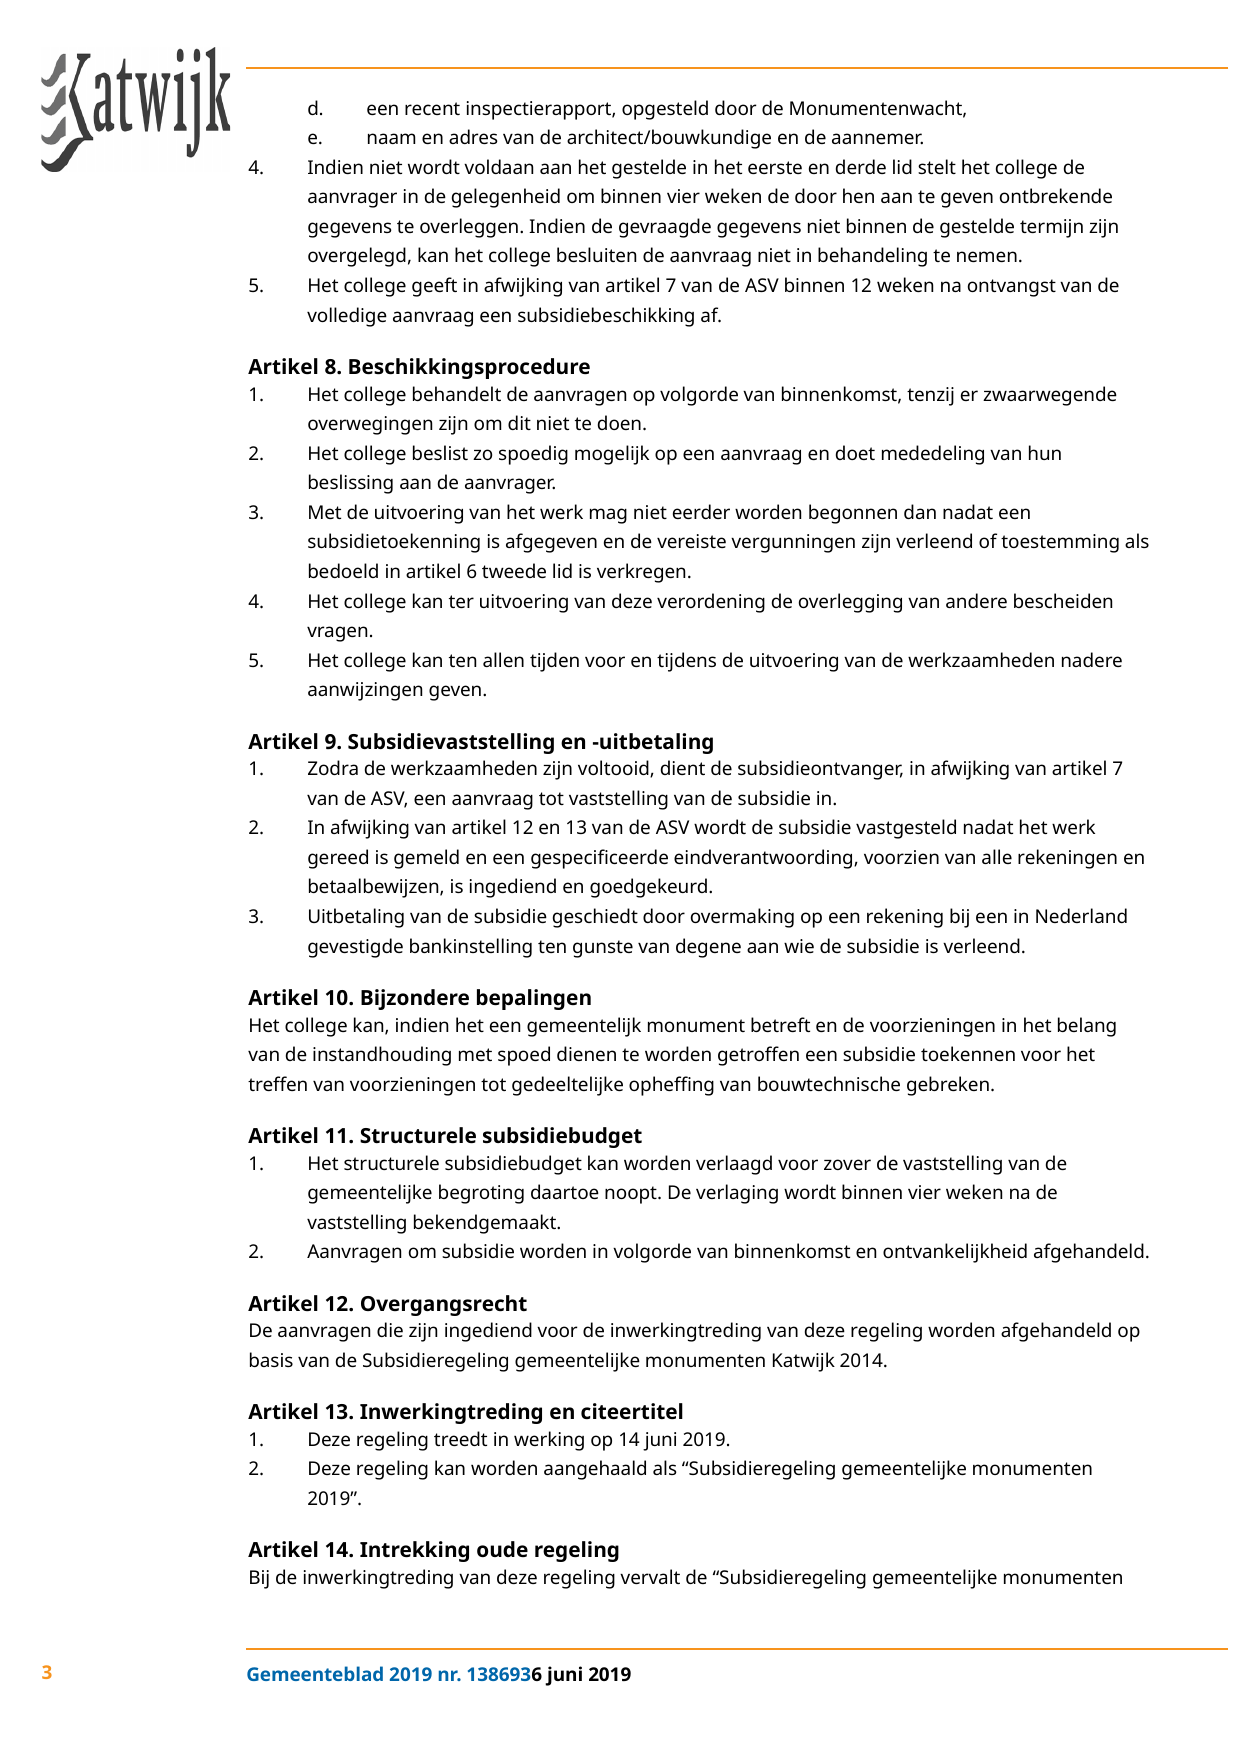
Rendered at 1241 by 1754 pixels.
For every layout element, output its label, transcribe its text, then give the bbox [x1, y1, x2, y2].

text Artikel 13. Inwerkingtreding en citeertitel [248, 1397, 1152, 1426]
text Artikel 9. Subsidievaststelling en -uitbetaling [248, 727, 1152, 755]
text Artikel 8. Beschikkingsprocedure [248, 352, 1152, 381]
picture [41, 47, 231, 172]
list Uitbetaling van de subsidie geschiedt door overmaking op een rekening bij een in Nederland gevestigde bankinstelling ten gunste van degene aan wie de subsidie is verleend. [248, 903, 1152, 959]
list Het college beslist zo spoedig mogelijk op een aanvraag en doet mededeling van hun beslissing aan de aanvrager. [248, 440, 1152, 495]
list Deze regeling treedt in werking op 14 juni 2019. [248, 1426, 1152, 1452]
text Artikel 12. Overgangsrecht [248, 1289, 1152, 1317]
list Het structurele subsidiebudget kan worden verlaagd voor zover de vaststelling van de gemeentelijke begroting daartoe noopt. De verlaging wordt binnen vier weken na de vaststelling bekendgemaakt. [248, 1150, 1152, 1235]
text Bij de inwerkingtreding van deze regeling vervalt de “Subsidieregeling gemeentelijke monumenten [248, 1564, 1152, 1589]
text Artikel 10. Bijzondere bepalingen [248, 983, 1152, 1012]
list Het college kan ten allen tijden voor en tijdens de uitvoering van de werkzaamheden nadere aanwijzingen geven. [248, 647, 1152, 702]
list Het college kan ter uitvoering van deze verordening de overlegging van andere bescheiden vragen. [248, 588, 1152, 643]
list Het college geeft in afwijking van artikel 7 van de ASV binnen 12 weken na ontvangst van de volledige aanvraag een subsidiebeschikking af. [248, 272, 1152, 328]
list een recent inspectierapport, opgesteld door de Monumentenwacht, [307, 95, 1152, 121]
list Aanvragen om subsidie worden in volgorde van binnenkomst en ontvankelijkheid afgehandeld. [248, 1238, 1152, 1264]
list Zodra de werkzaamheden zijn voltooid, dient de subsidieontvanger, in afwijking van artikel 7 van de ASV, een aanvraag tot vaststelling van de subsidie in. [248, 755, 1152, 811]
text Artikel 14. Intrekking oude regeling [248, 1535, 1152, 1564]
text Artikel 11. Structurele subsidiebudget [248, 1121, 1152, 1150]
list Het college behandelt de aanvragen op volgorde van binnenkomst, tenzij er zwaarwegende overwegingen zijn om dit niet te doen. [248, 381, 1152, 436]
list In afwijking van artikel 12 en 13 van de ASV wordt de subsidie vastgesteld nadat het werk gereed is gemeld en een gespecificeerde eindverantwoording, voorzien van alle rekeningen en betaalbewijzen, is ingediend en goedgekeurd. [248, 814, 1152, 899]
list Deze regeling kan worden aangehaald als “Subsidieregeling gemeentelijke monumenten 2019”. [248, 1455, 1152, 1511]
text De aanvragen die zijn ingediend voor de inwerkingtreding van deze regeling worden afgehandeld op basis van de Subsidieregeling gemeentelijke monumenten Katwijk 2014. [248, 1317, 1152, 1373]
text Het college kan, indien het een gemeentelijk monument betreft en de voorzieningen in het belang van de instandhouding met spoed dienen te worden getroffen een subsidie toekennen voor het treffen van voorzieningen tot gedeeltelijke opheffing van bouwtechnische gebreken. [248, 1012, 1152, 1097]
list Met de uitvoering van het werk mag niet eerder worden begonnen dan nadat een subsidietoekenning is afgegeven en de vereiste vergunningen zijn verleend of toestemming als bedoeld in artikel 6 tweede lid is verkregen. [248, 499, 1152, 584]
list Indien niet wordt voldaan aan het gestelde in het eerste en derde lid stelt het college de aanvrager in de gelegenheid om binnen vier weken de door hen aan te geven ontbrekende gegevens te overleggen. Indien de gevraagde gegevens niet binnen de gestelde termijn zijn overgelegd, kan het college besluiten de aanvraag niet in behandeling te nemen. [248, 154, 1152, 268]
list naam en adres van de architect/bouwkundige en de aannemer. [307, 124, 1152, 150]
